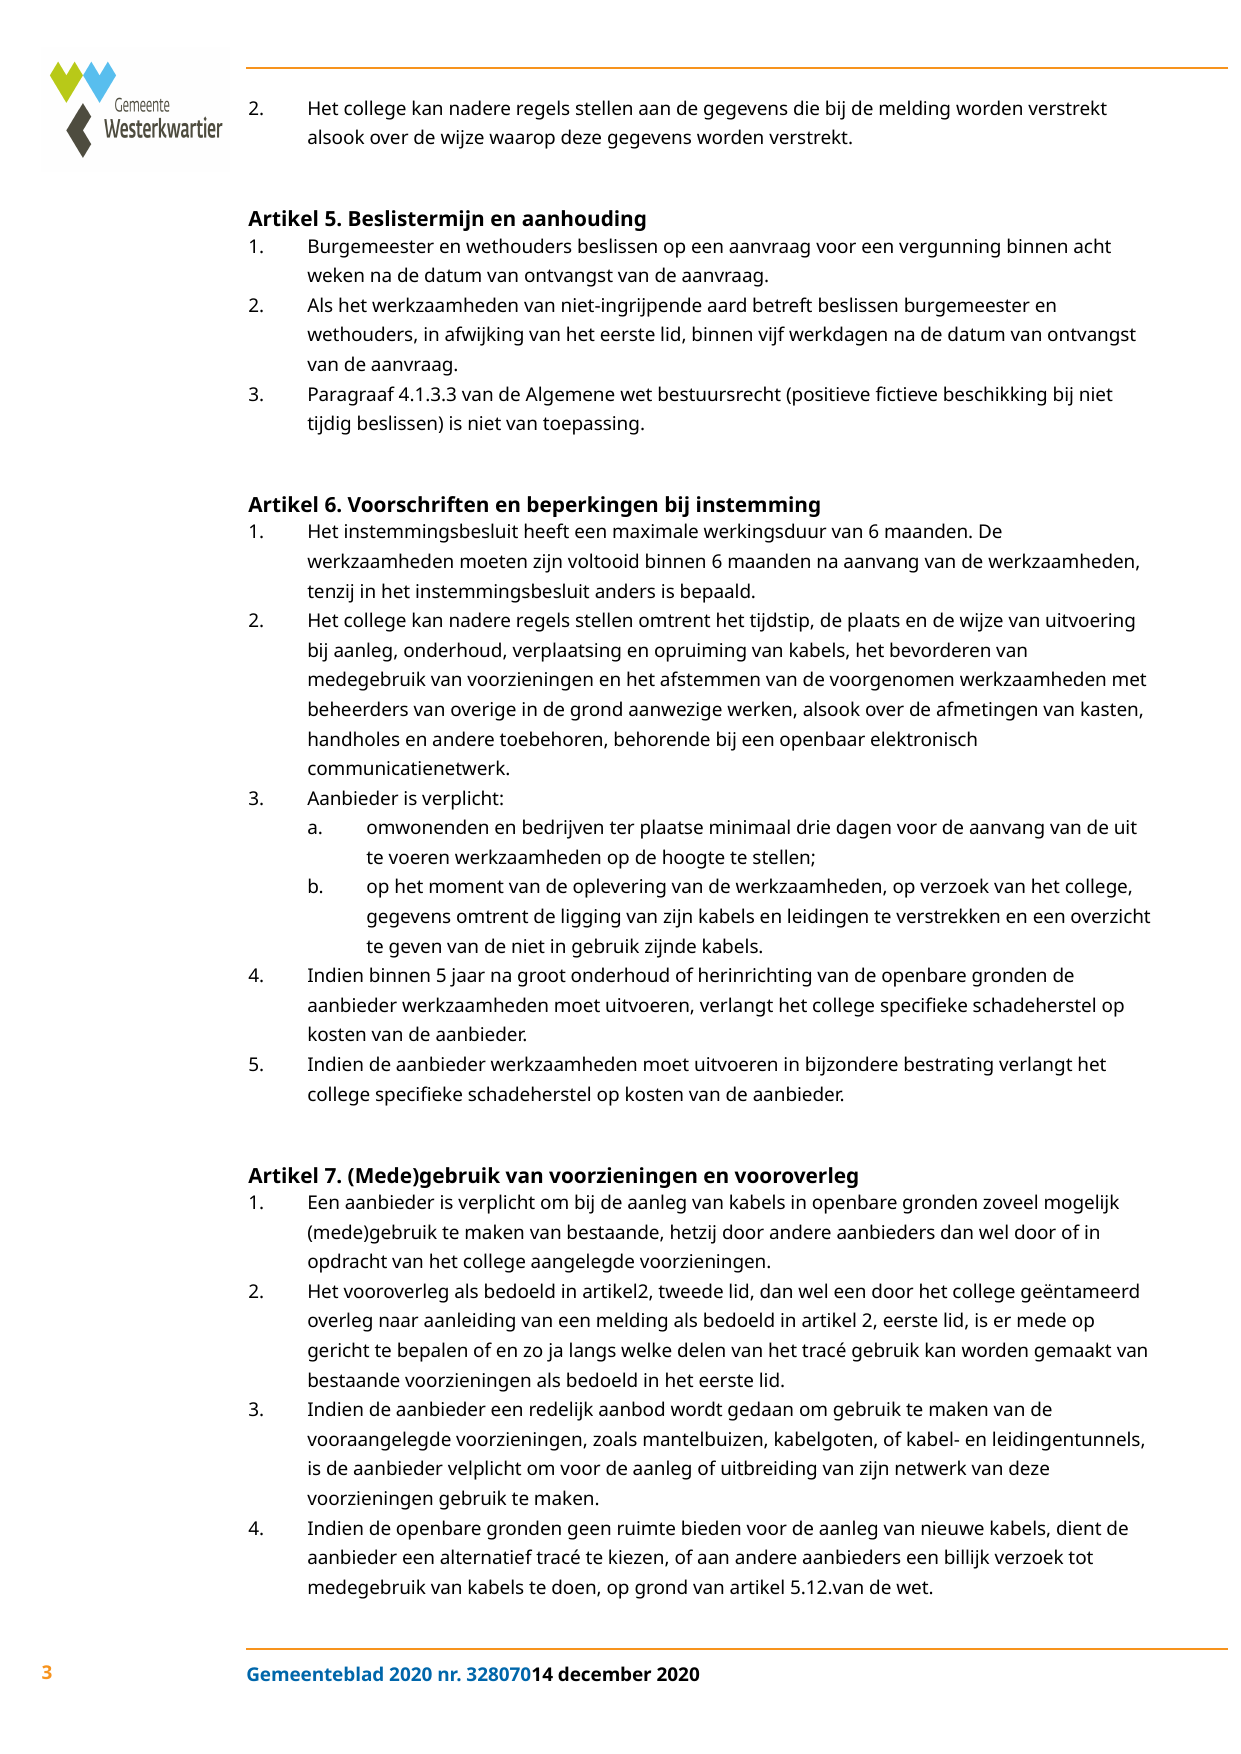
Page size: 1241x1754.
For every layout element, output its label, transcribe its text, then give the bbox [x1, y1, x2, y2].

text Artikel 5. Beslistermijn en aanhouding [248, 204, 1152, 233]
list Paragraaf 4.1.3.3 van de Algemene wet bestuursrecht (positieve fictieve beschikking bij niet tijdig beslissen) is niet van toepassing. [248, 381, 1152, 436]
text Artikel 7. (Mede)gebruik van voorzieningen en vooroverleg [248, 1161, 1152, 1189]
list Aanbieder is verplicht: [248, 785, 1152, 811]
list Indien de openbare gronden geen ruimte bieden voor de aanleg van nieuwe kabels, dient de aanbieder een alternatief tracé te kiezen, of aan andere aanbieders een billijk verzoek tot medegebruik van kabels te doen, op grond van artikel 5.12.van de wet. [248, 1515, 1152, 1599]
list omwonenden en bedrijven ter plaatse minimaal drie dagen voor de aanvang van de uit te voeren werkzaamheden op de hoogte te stellen; [307, 814, 1152, 870]
list Een aanbieder is verplicht om bij de aanleg van kabels in openbare gronden zoveel mogelijk (mede)gebruik te maken van bestaande, hetzij door andere aanbieders dan wel door of in opdracht van het college aangelegde voorzieningen. [248, 1189, 1152, 1274]
list Burgemeester en wethouders beslissen op een aanvraag voor een vergunning binnen acht weken na de datum van ontvangst van de aanvraag. [248, 233, 1152, 288]
list Het vooroverleg als bedoeld in artikel2, tweede lid, dan wel een door het college geëntameerd overleg naar aanleiding van een melding als bedoeld in artikel 2, eerste lid, is er mede op gericht te bepalen of en zo ja langs welke delen van het tracé gebruik kan worden gemaakt van bestaande voorzieningen als bedoeld in het eerste lid. [248, 1278, 1152, 1392]
list Als het werkzaamheden van niet-ingrijpende aard betreft beslissen burgemeester en wethouders, in afwijking van het eerste lid, binnen vijf werkdagen na de datum van ontvangst van de aanvraag. [248, 292, 1152, 377]
list Indien de aanbieder werkzaamheden moet uitvoeren in bijzondere bestrating verlangt het college specifieke schadeherstel op kosten van de aanbieder. [248, 1051, 1152, 1107]
list Indien de aanbieder een redelijk aanbod wordt gedaan om gebruik te maken van de vooraangelegde voorzieningen, zoals mantelbuizen, kabelgoten, of kabel- en leidingentunnels, is de aanbieder velplicht om voor de aanleg of uitbreiding van zijn netwerk van deze voorzieningen gebruik te maken. [248, 1396, 1152, 1511]
list Het college kan nadere regels stellen aan de gegevens die bij de melding worden verstrekt alsook over de wijze waarop deze gegevens worden verstrekt. [248, 95, 1152, 150]
picture [41, 47, 231, 172]
list Indien binnen 5 jaar na groot onderhoud of herinrichting van de openbare gronden de aanbieder werkzaamheden moet uitvoeren, verlangt het college specifieke schadeherstel op kosten van de aanbieder. [248, 962, 1152, 1047]
list Het college kan nadere regels stellen omtrent het tijdstip, de plaats en de wijze van uitvoering bij aanleg, onderhoud, verplaatsing en opruiming van kabels, het bevorderen van medegebruik van voorzieningen en het afstemmen van de voorgenomen werkzaamheden met beheerders van overige in de grond aanwezige werken, alsook over de afmetingen van kasten, handholes en andere toebehoren, behorende bij een openbaar elektronisch communicatienetwerk. [248, 607, 1152, 781]
list op het moment van de oplevering van de werkzaamheden, op verzoek van het college, gegevens omtrent de ligging van zijn kabels en leidingen te verstrekken en een overzicht te geven van de niet in gebruik zijnde kabels. [307, 874, 1152, 959]
text Artikel 6. Voorschriften en beperkingen bij instemming [248, 490, 1152, 519]
list Het instemmingsbesluit heeft een maximale werkingsduur van 6 maanden. De werkzaamheden moeten zijn voltooid binnen 6 maanden na aanvang van de werkzaamheden, tenzij in het instemmingsbesluit anders is bepaald. [248, 519, 1152, 604]
